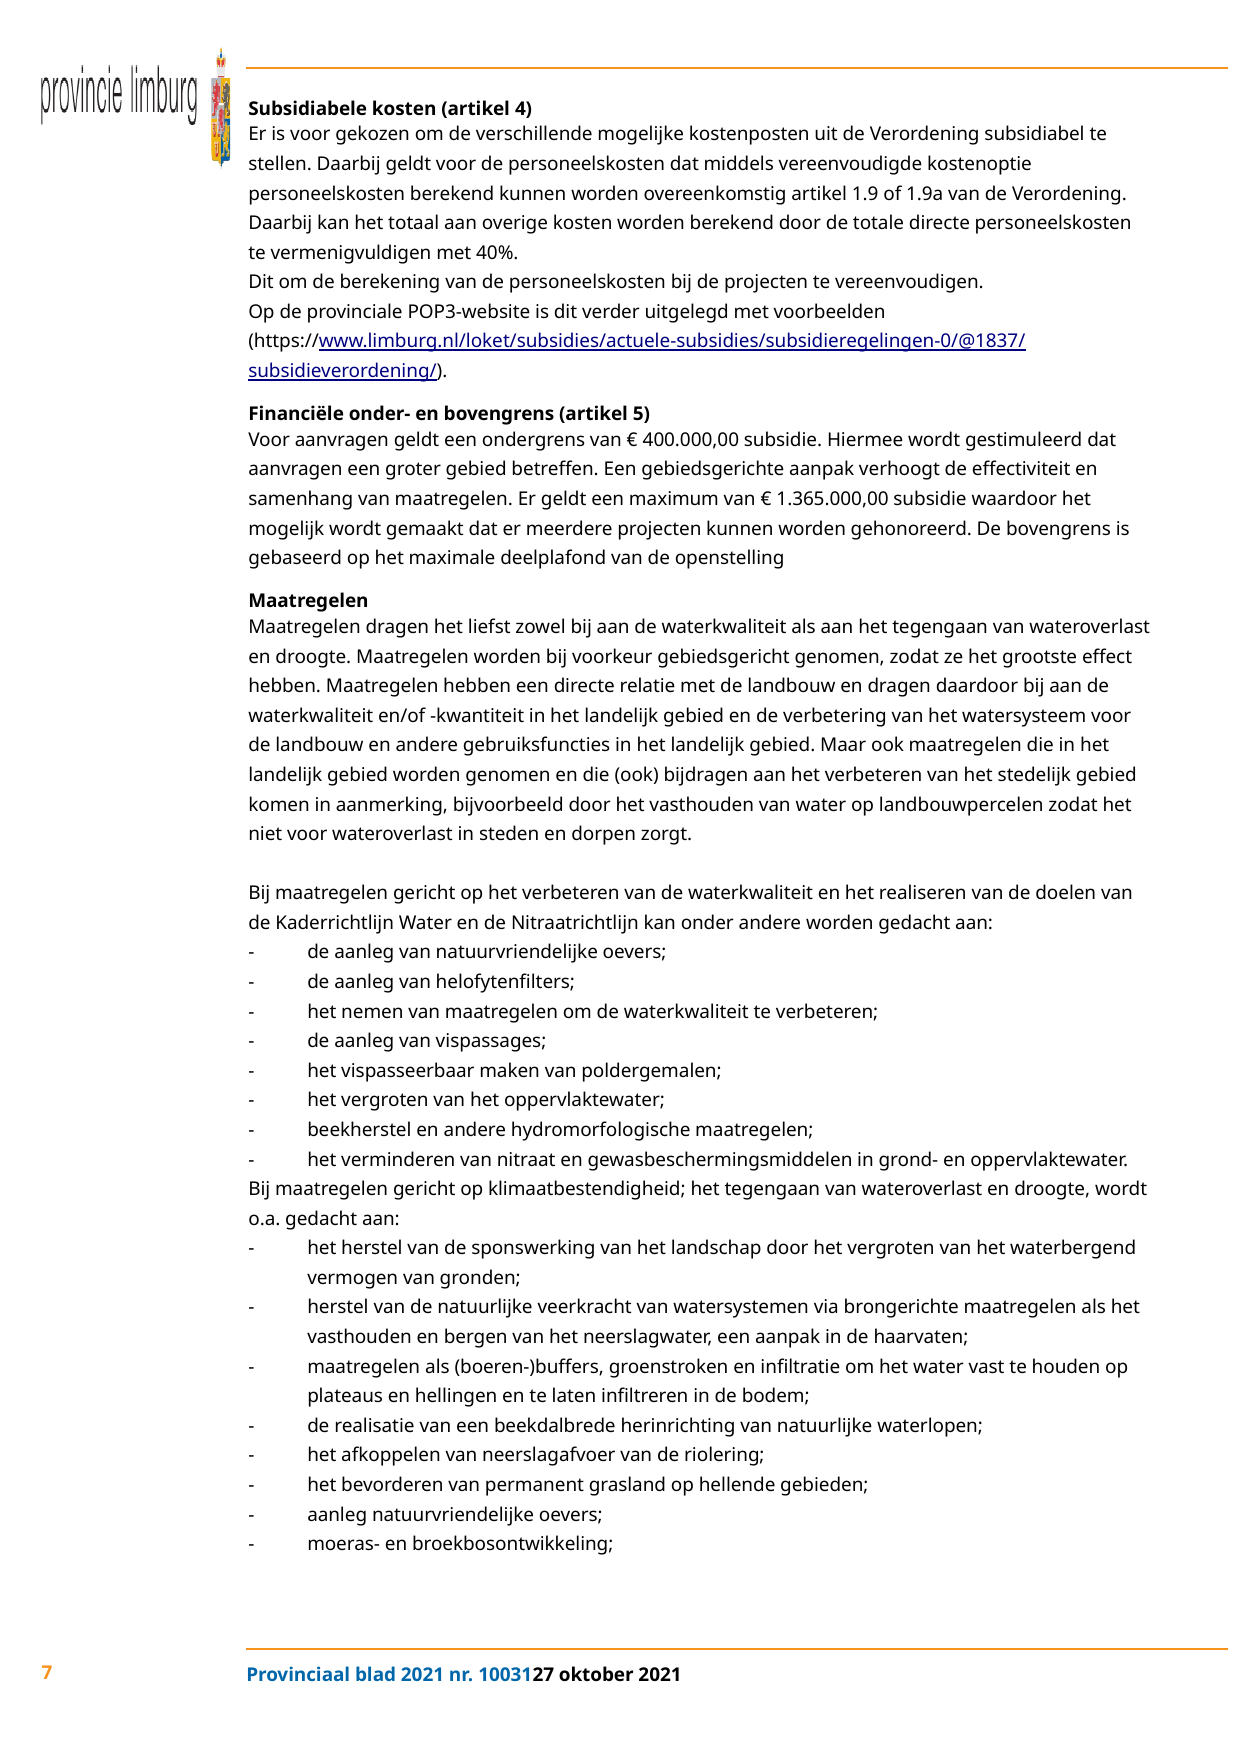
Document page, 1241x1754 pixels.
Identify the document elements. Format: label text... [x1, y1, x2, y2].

list moeras- en broekbosontwikkeling; [248, 1530, 1152, 1556]
text Er is voor gekozen om de verschillende mogelijke kostenposten uit de Verordening subsidiabel te stellen. Daarbij geldt voor de personeelskosten dat middels vereenvoudigde kostenoptie personeelskosten berekend kunnen worden overeenkomstig artikel 1.9 of 1.9a van de Verordening. Daarbij kan het totaal aan overige kosten worden berekend door de totale directe personeelskosten te vermenigvuldigen met 40%. [248, 121, 1152, 264]
list aanleg natuurvriendelijke oevers; [248, 1501, 1152, 1526]
list de realisatie van een beekdalbrede herinrichting van natuurlijke waterlopen; [248, 1412, 1152, 1438]
text Financiële onder- en bovengrens (artikel 5) [248, 400, 1152, 426]
text Dit om de berekening van de personeelskosten bij de projecten te vereenvoudigen. [248, 268, 1152, 294]
list het afkoppelen van neerslagafvoer van de riolering; [248, 1442, 1152, 1467]
list de aanleg van vispassages; [248, 1027, 1152, 1053]
list het herstel van de sponswerking van het landschap door het vergroten van het waterbergend vermogen van gronden; [248, 1234, 1152, 1290]
list het vispasseerbaar maken van poldergemalen; [248, 1057, 1152, 1083]
list herstel van de natuurlijke veerkracht van watersystemen via brongerichte maatregelen als het vasthouden en bergen van het neerslagwater, een aanpak in de haarvaten; [248, 1294, 1152, 1349]
text Bij maatregelen gericht op het verbeteren van de waterkwaliteit en het realiseren van de doelen van de Kaderrichtlijn Water en de Nitraatrichtlijn kan onder andere worden gedacht aan: [248, 879, 1152, 935]
list het vergroten van het oppervlaktewater; [248, 1087, 1152, 1112]
text Maatregelen [248, 587, 1152, 613]
text Op de provinciale POP3-website is dit verder uitgelegd met voorbeelden (https://www.limburg.nl/loket/subsidies/actuele-subsidies/subsidieregelingen-0/@1837/subsidieverordening/). [248, 298, 1152, 383]
list het bevorderen van permanent grasland op hellende gebieden; [248, 1471, 1152, 1497]
list beekherstel en andere hydromorfologische maatregelen; [248, 1116, 1152, 1142]
text Maatregelen dragen het liefst zowel bij aan de waterkwaliteit als aan het tegengaan van wateroverlast en droogte. Maatregelen worden bij voorkeur gebiedsgericht genomen, zodat ze het grootste effect hebben. Maatregelen hebben een directe relatie met de landbouw en dragen daardoor bij aan de waterkwaliteit en/of -kwantiteit in het landelijk gebied en de verbetering van het watersysteem voor de landbouw en andere gebruiksfuncties in het landelijk gebied. Maar ook maatregelen die in het landelijk gebied worden genomen en die (ook) bijdragen aan het verbeteren van het stedelijk gebied komen in aanmerking, bijvoorbeeld door het vasthouden van water op landbouwpercelen zodat het niet voor wateroverlast in steden en dorpen zorgt. [248, 613, 1152, 846]
list de aanleg van natuurvriendelijke oevers; [248, 939, 1152, 964]
text Voor aanvragen geldt een ondergrens van € 400.000,00 subsidie. Hiermee wordt gestimuleerd dat aanvragen een groter gebied betreffen. Een gebiedsgerichte aanpak verhoogt de effectiviteit en samenhang van maatregelen. Er geldt een maximum van € 1.365.000,00 subsidie waardoor het mogelijk wordt gemaakt dat er meerdere projecten kunnen worden gehonoreerd. De bovengrens is gebaseerd op het maximale deelplafond van de openstelling [248, 426, 1152, 570]
text Subsidiabele kosten (artikel 4) [248, 95, 1152, 121]
picture [41, 47, 231, 172]
text Bij maatregelen gericht op klimaatbestendigheid; het tegengaan van wateroverlast en droogte, wordt o.a. gedacht aan: [248, 1175, 1152, 1231]
list het verminderen van nitraat en gewasbeschermingsmiddelen in grond- en oppervlaktewater. [248, 1146, 1152, 1171]
list maatregelen als (boeren-)buffers, groenstroken en infiltratie om het water vast te houden op plateaus en hellingen en te laten infiltreren in de bodem; [248, 1353, 1152, 1408]
list de aanleg van helofytenfilters; [248, 968, 1152, 994]
list het nemen van maatregelen om de waterkwaliteit te verbeteren; [248, 998, 1152, 1023]
